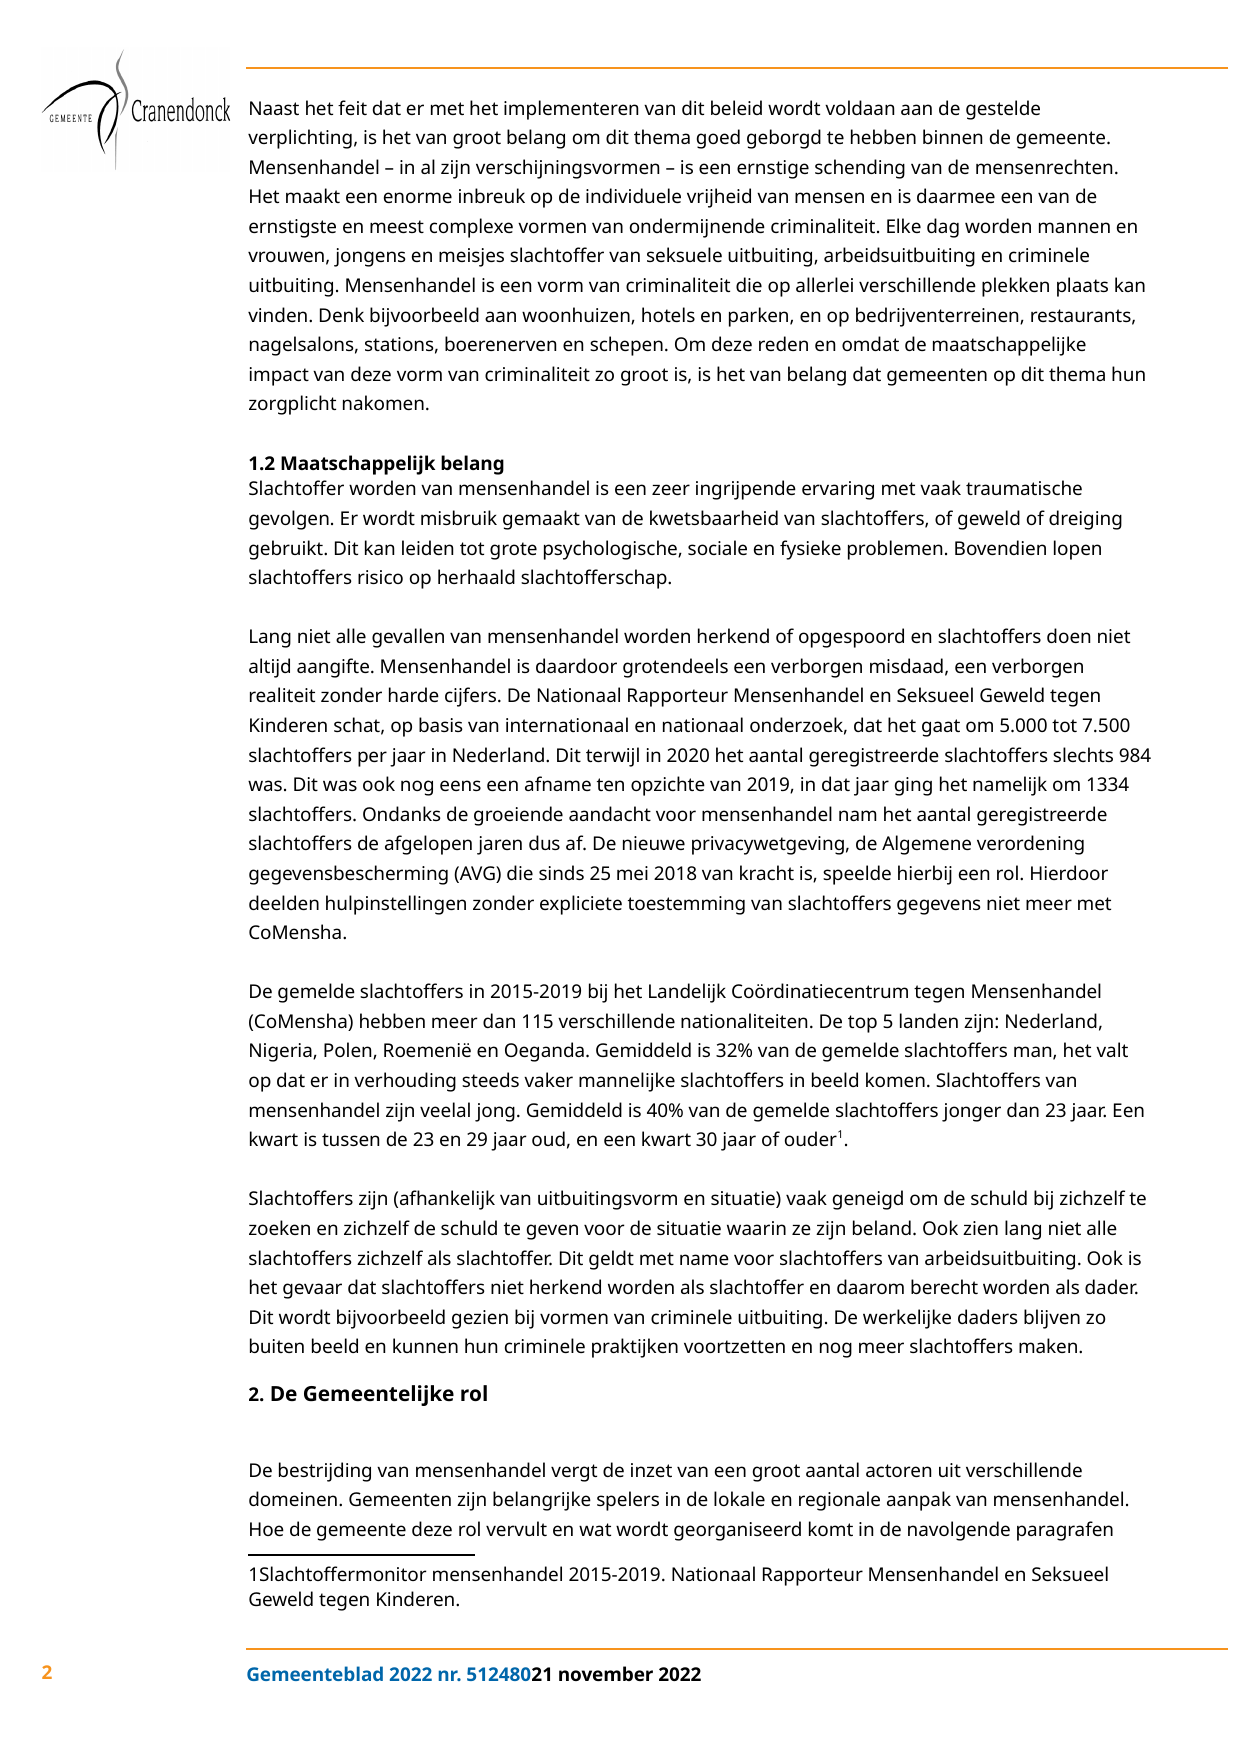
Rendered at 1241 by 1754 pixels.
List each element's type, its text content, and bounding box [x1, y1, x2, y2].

text De bestrijding van mensenhandel vergt de inzet van een groot aantal actoren uit verschillende domeinen. Gemeenten zijn belangrijke spelers in de lokale en regionale aanpak van mensenhandel. Hoe de gemeente deze rol vervult en wat wordt georganiseerd komt in de navolgende paragrafen [248, 1457, 1152, 1542]
text Slachtoffermonitor mensenhandel 2015-2019. Nationaal Rapporteur Mensenhandel en Seksueel Geweld tegen Kinderen. [248, 1561, 1152, 1612]
text Slachtoffer worden van mensenhandel is een zeer ingrijpende ervaring met vaak traumatische gevolgen. Er wordt misbruik gemaakt van de kwetsbaarheid van slachtoffers, of geweld of dreiging gebruikt. Dit kan leiden tot grote psychologische, sociale en fysieke problemen. Bovendien lopen slachtoffers risico op herhaald slachtofferschap. [248, 476, 1152, 590]
picture [41, 47, 231, 172]
text Naast het feit dat er met het implementeren van dit beleid wordt voldaan aan de gestelde verplichting, is het van groot belang om dit thema goed geborgd te hebben binnen de gemeente. Mensenhandel – in al zijn verschijningsvormen – is een ernstige schending van de mensenrechten. Het maakt een enorme inbreuk op de individuele vrijheid van mensen en is daarmee een van de ernstigste en meest complexe vormen van ondermijnende criminaliteit. Elke dag worden mannen en vrouwen, jongens en meisjes slachtoffer van seksuele uitbuiting, arbeidsuitbuiting en criminele uitbuiting. Mensenhandel is een vorm van criminaliteit die op allerlei verschillende plekken plaats kan vinden. Denk bijvoorbeeld aan woonhuizen, hotels en parken, en op bedrijventerreinen, restaurants, nagelsalons, stations, boerenerven en schepen. Om deze reden en omdat de maatschappelijke impact van deze vorm van criminaliteit zo groot is, is het van belang dat gemeenten op dit thema hun zorgplicht nakomen. [248, 95, 1152, 416]
text Slachtoffers zijn (afhankelijk van uitbuitingsvorm en situatie) vaak geneigd om de schuld bij zichzelf te zoeken en zichzelf de schuld te geven voor de situatie waarin ze zijn beland. Ook zien lang niet alle slachtoffers zichzelf als slachtoffer. Dit geldt met name voor slachtoffers van arbeidsuitbuiting. Ook is het gevaar dat slachtoffers niet herkend worden als slachtoffer en daarom berecht worden als dader. Dit wordt bijvoorbeeld gezien bij vormen van criminele uitbuiting. De werkelijke daders blijven zo buiten beeld en kunnen hun criminele praktijken voortzetten en nog meer slachtoffers maken. [248, 1186, 1152, 1359]
text Lang niet alle gevallen van mensenhandel worden herkend of opgespoord en slachtoffers doen niet altijd aangifte. Mensenhandel is daardoor grotendeels een verborgen misdaad, een verborgen realiteit zonder harde cijfers. De Nationaal Rapporteur Mensenhandel en Seksueel Geweld tegen Kinderen schat, op basis van internationaal en nationaal onderzoek, dat het gaat om 5.000 tot 7.500 slachtoffers per jaar in Nederland. Dit terwijl in 2020 het aantal geregistreerde slachtoffers slechts 984 was. Dit was ook nog eens een afname ten opzichte van 2019, in dat jaar ging het namelijk om 1334 slachtoffers. Ondanks de groeiende aandacht voor mensenhandel nam het aantal geregistreerde slachtoffers de afgelopen jaren dus af. De nieuwe privacywetgeving, de Algemene verordening gegevensbescherming (AVG) die sinds 25 mei 2018 van kracht is, speelde hierbij een rol. Hierdoor deelden hulpinstellingen zonder expliciete toestemming van slachtoffers gegevens niet meer met CoMensha. [248, 623, 1152, 945]
text De gemelde slachtoffers in 2015-2019 bij het Landelijk Coördinatiecentrum tegen Mensenhandel (CoMensha) hebben meer dan 115 verschillende nationaliteiten. De top 5 landen zijn: Nederland, Nigeria, Polen, Roemenië en Oeganda. Gemiddeld is 32% van de gemelde slachtoffers man, het valt op dat er in verhouding steeds vaker mannelijke slachtoffers in beeld komen. Slachtoffers van mensenhandel zijn veelal jong. Gemiddeld is 40% van de gemelde slachtoffers jonger dan 23 jaar. Een kwart is tussen de 23 en 29 jaar oud, en een kwart 30 jaar of ouder. [248, 978, 1152, 1152]
text 2. De Gemeentelijke rol [248, 1379, 1152, 1407]
text 1.2 Maatschappelijk belang [248, 450, 1152, 476]
